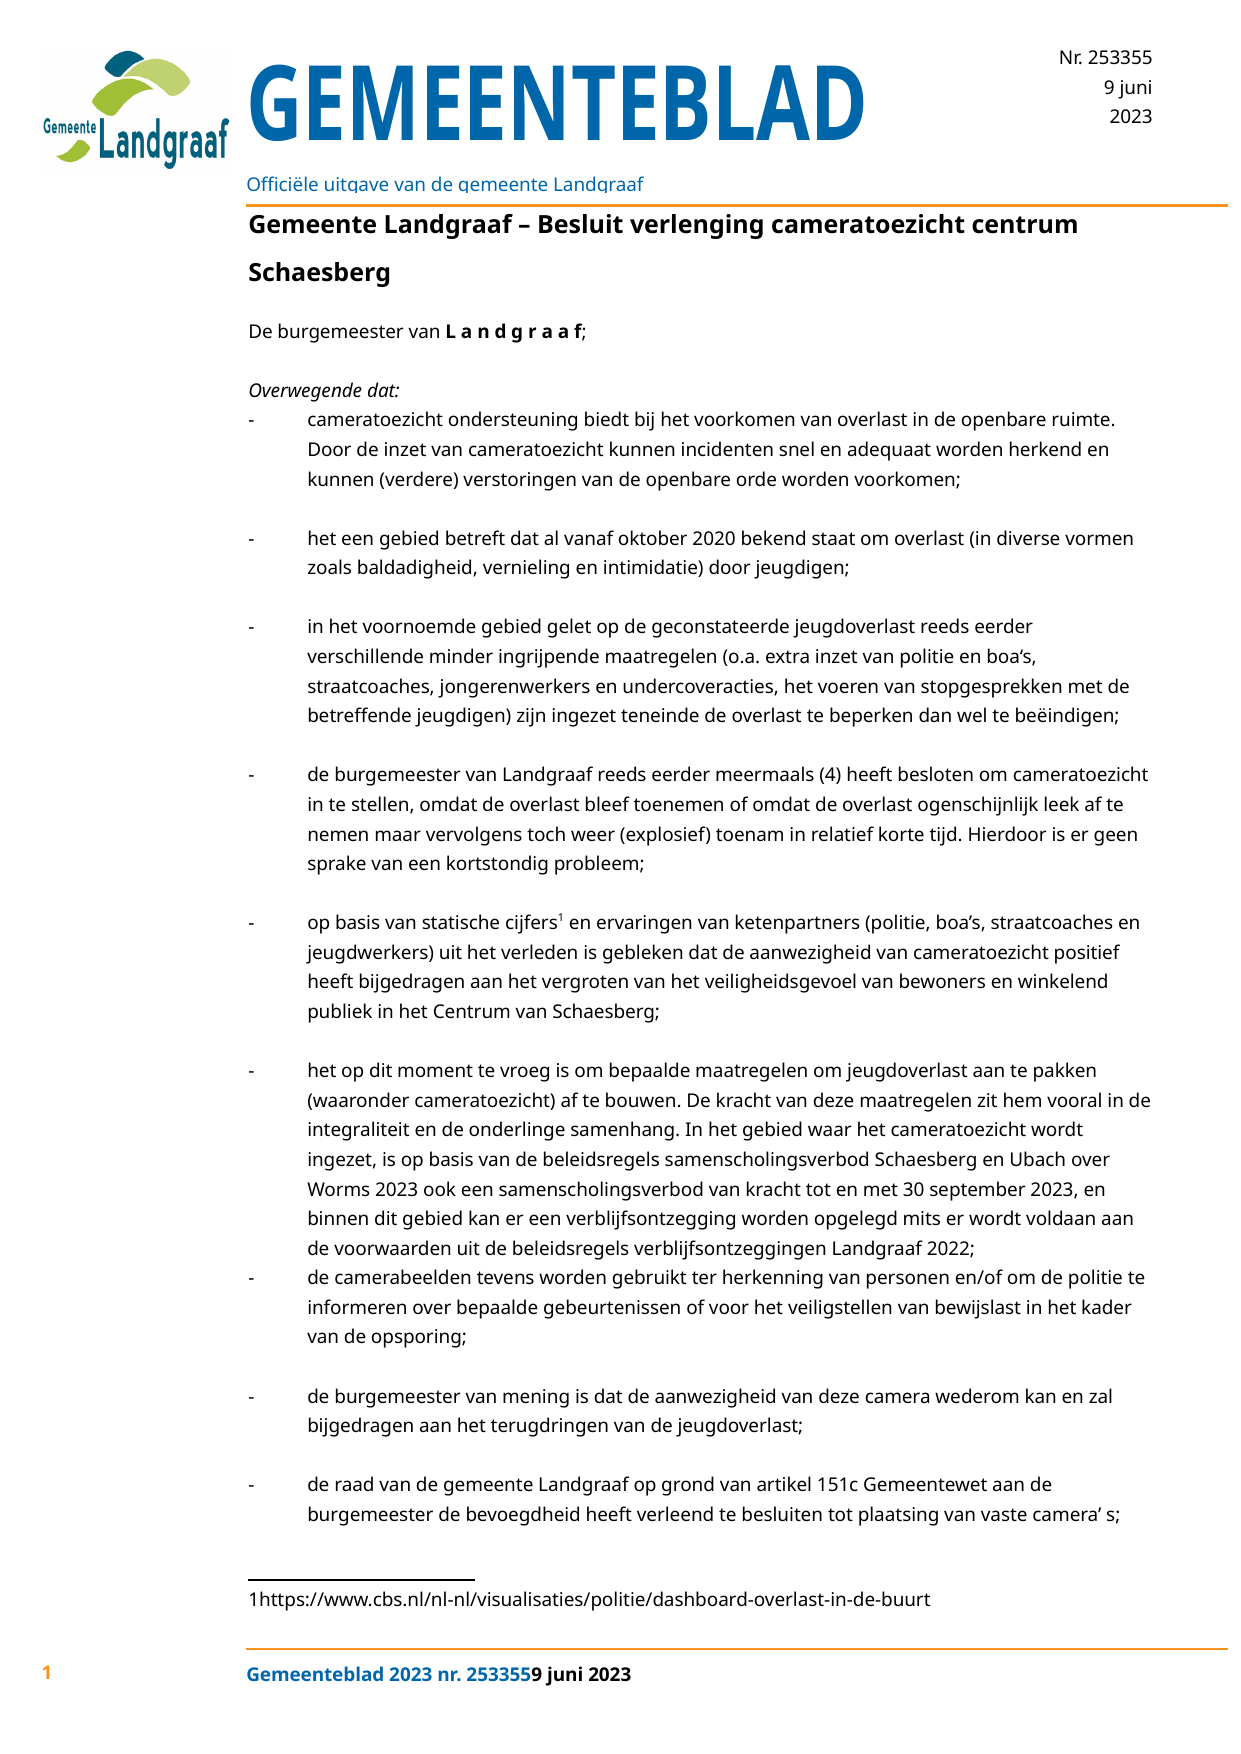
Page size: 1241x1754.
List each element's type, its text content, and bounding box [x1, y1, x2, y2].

list de burgemeester van mening is dat de aanwezigheid van deze camera wederom kan en zal bijgedragen aan het terugdringen van de jeugdoverlast; [248, 1383, 1152, 1438]
list het een gebied betreft dat al vanaf oktober 2020 bekend staat om overlast (in diverse vormen zoals baldadigheid, vernieling en intimidatie) door jeugdigen; [248, 525, 1152, 580]
list de raad van de gemeente Landgraaf op grond van artikel 151c Gemeentewet aan de burgemeester de bevoegdheid heeft verleend te besluiten tot plaatsing van vaste camera’ s; [248, 1472, 1152, 1527]
list in het voornoemde gebied gelet op de geconstateerde jeugdoverlast reeds eerder verschillende minder ingrijpende maatregelen (o.a. extra inzet van politie en boa‘s, straatcoaches, jongerenwerkers en undercoveracties, het voeren van stopgesprekken met de betreffende jeugdigen) zijn ingezet teneinde de overlast te beperken dan wel te beëindigen; [248, 614, 1152, 728]
list de camerabeelden tevens worden gebruikt ter herkenning van personen en/of om de politie te informeren over bepaalde gebeurtenissen of voor het veiligstellen van bewijslast in het kader van de opsporing; [248, 1264, 1152, 1349]
list op basis van statische cijfers en ervaringen van ketenpartners (politie, boa’s, straatcoaches en jeugdwerkers) uit het verleden is gebleken dat de aanwezigheid van cameratoezicht positief heeft bijgedragen aan het vergroten van het veiligheidsgevoel van bewoners en winkelend publiek in het Centrum van Schaesberg; [248, 909, 1152, 1024]
list de burgemeester van Landgraaf reeds eerder meermaals (4) heeft besloten om cameratoezicht in te stellen, omdat de overlast bleef toenemen of omdat de overlast ogenschijnlijk leek af te nemen maar vervolgens toch weer (explosief) toenam in relatief korte tijd. Hierdoor is er geen sprake van een kortstondig probleem; [248, 762, 1152, 876]
picture [41, 47, 231, 172]
list https://www.cbs.nl/nl-nl/visualisaties/politie/dashboard-overlast-in-de-buurt [248, 1586, 1152, 1612]
list cameratoezicht ondersteuning biedt bij het voorkomen van overlast in de openbare ruimte. Door de inzet van cameratoezicht kunnen incidenten snel en adequaat worden herkend en kunnen (verdere) verstoringen van de openbare orde worden voorkomen; [248, 407, 1152, 492]
text De burgemeester van L a n d g r a a f; [248, 318, 1152, 344]
text Overwegende dat: [248, 377, 1152, 403]
list het op dit moment te vroeg is om bepaalde maatregelen om jeugdoverlast aan te pakken (waaronder cameratoezicht) af te bouwen. De kracht van deze maatregelen zit hem vooral in de integraliteit en de onderlinge samenhang. In het gebied waar het cameratoezicht wordt ingezet, is op basis van de beleidsregels samenscholingsverbod Schaesberg en Ubach over Worms 2023 ook een samenscholingsverbod van kracht tot en met 30 september 2023, en binnen dit gebied kan er een verblijfsontzegging worden opgelegd mits er wordt voldaan aan de voorwaarden uit de beleidsregels verblijfsontzeggingen Landgraaf 2022; [248, 1057, 1152, 1261]
text Gemeente Landgraaf – Besluit verlenging cameratoezicht centrum Schaesberg [248, 207, 1152, 288]
